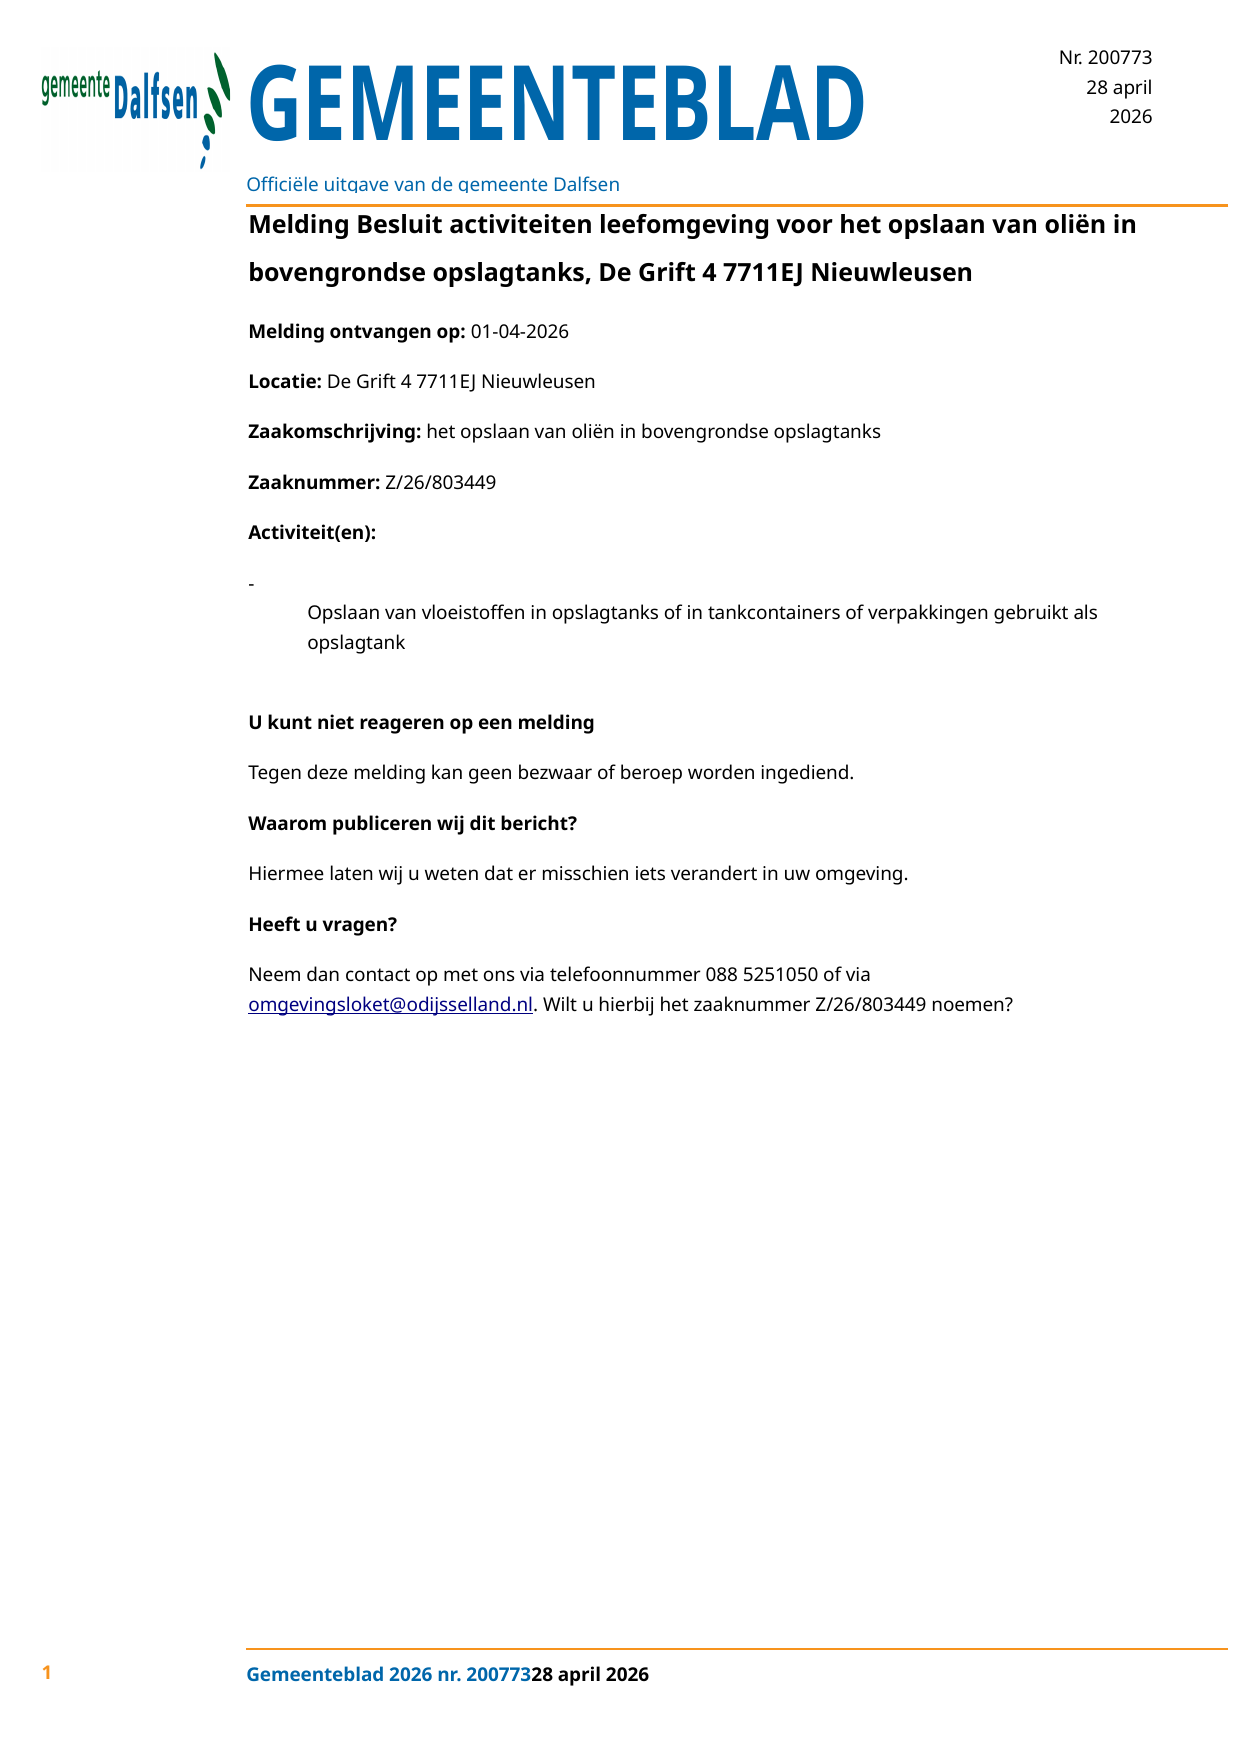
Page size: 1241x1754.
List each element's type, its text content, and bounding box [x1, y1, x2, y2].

text Zaakomschrijving: het opslaan van oliën in bovengrondse opslagtanks [248, 419, 1152, 444]
picture [41, 47, 231, 172]
text U kunt niet reageren op een melding [248, 709, 1152, 735]
text Waarom publiceren wij dit bericht? [248, 810, 1152, 836]
text Locatie: De Grift 4 7711EJ Nieuwleusen [248, 368, 1152, 394]
text Zaaknummer: Z/26/803449 [248, 469, 1152, 495]
text Melding ontvangen op: 01-04-2026 [248, 318, 1152, 344]
text Neem dan contact op met ons via telefoonnummer 088 5251050 of via omgevingsloket@odijsselland.nl. Wilt u hierbij het zaaknummer Z/26/803449 noemen? [248, 961, 1152, 1017]
list Opslaan van vloeistoffen in opslagtanks of in tankcontainers of verpakkingen gebruikt als opslagtank [248, 599, 1152, 655]
text Activiteit(en): [248, 519, 1152, 545]
text Melding Besluit activiteiten leefomgeving voor het opslaan van oliën in bovengrondse opslagtanks, De Grift 4 7711EJ Nieuwleusen [248, 207, 1152, 288]
text Heeft u vragen? [248, 911, 1152, 937]
text Tegen deze melding kan geen bezwaar of beroep worden ingediend. [248, 759, 1152, 785]
text Hiermee laten wij u weten dat er misschien iets verandert in uw omgeving. [248, 860, 1152, 886]
